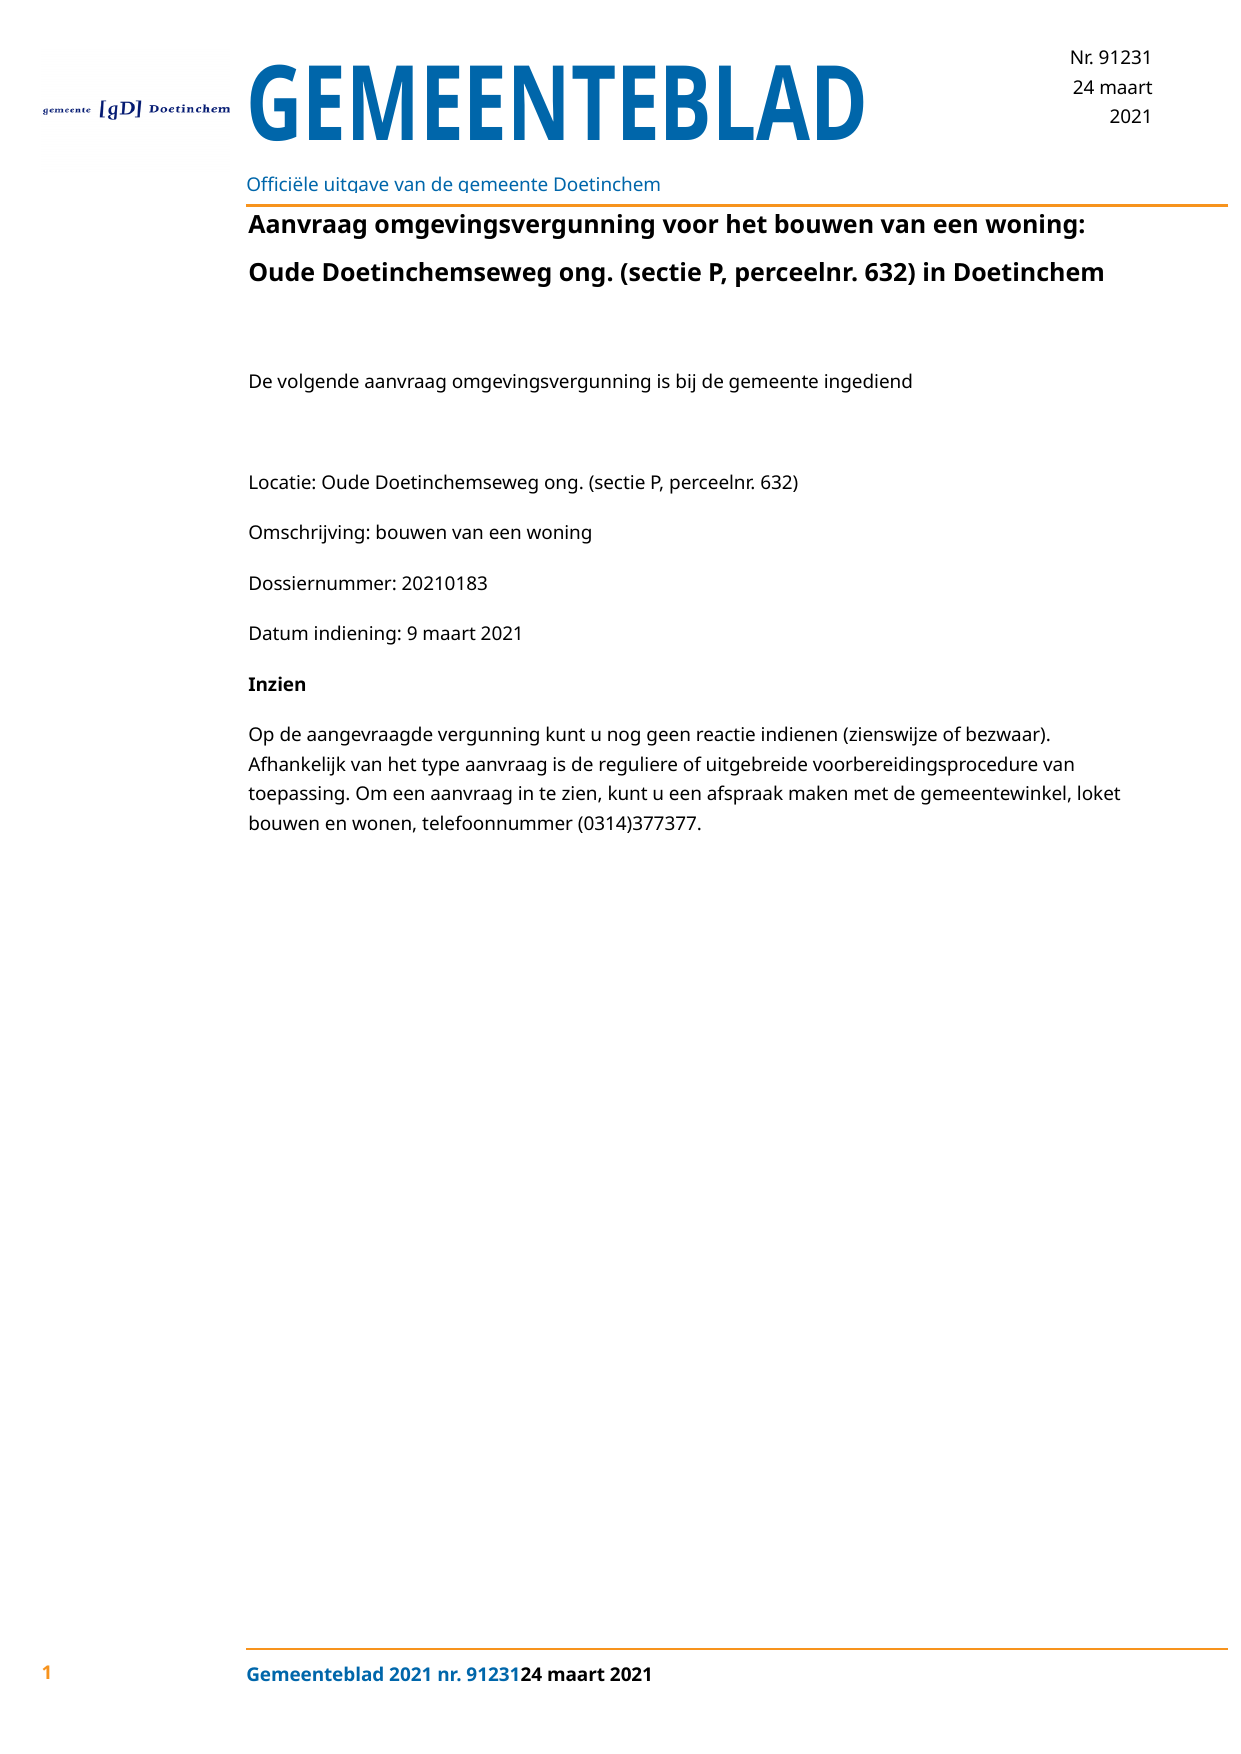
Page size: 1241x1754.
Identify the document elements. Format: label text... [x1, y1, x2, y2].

text Aanvraag omgevingsvergunning voor het bouwen van een woning: Oude Doetinchemseweg ong. (sectie P, perceelnr. 632) in Doetinchem [248, 207, 1152, 288]
text Dossiernummer: 20210183 [248, 570, 1152, 596]
text De volgende aanvraag omgevingsvergunning is bij de gemeente ingediend [248, 368, 1152, 394]
picture [41, 47, 231, 172]
text Omschrijving: bouwen van een woning [248, 519, 1152, 545]
text Op de aangevraagde vergunning kunt u nog geen reactie indienen (zienswijze of bezwaar). Afhankelijk van het type aanvraag is de reguliere of uitgebreide voorbereidingsprocedure van toepassing. Om een aanvraag in te zien, kunt u een afspraak maken met de gemeentewinkel, loket bouwen en wonen, telefoonnummer (0314)377377. [248, 721, 1152, 836]
text Locatie: Oude Doetinchemseweg ong. (sectie P, perceelnr. 632) [248, 469, 1152, 495]
text Inzien [248, 671, 1152, 697]
text Datum indiening: 9 maart 2021 [248, 620, 1152, 646]
